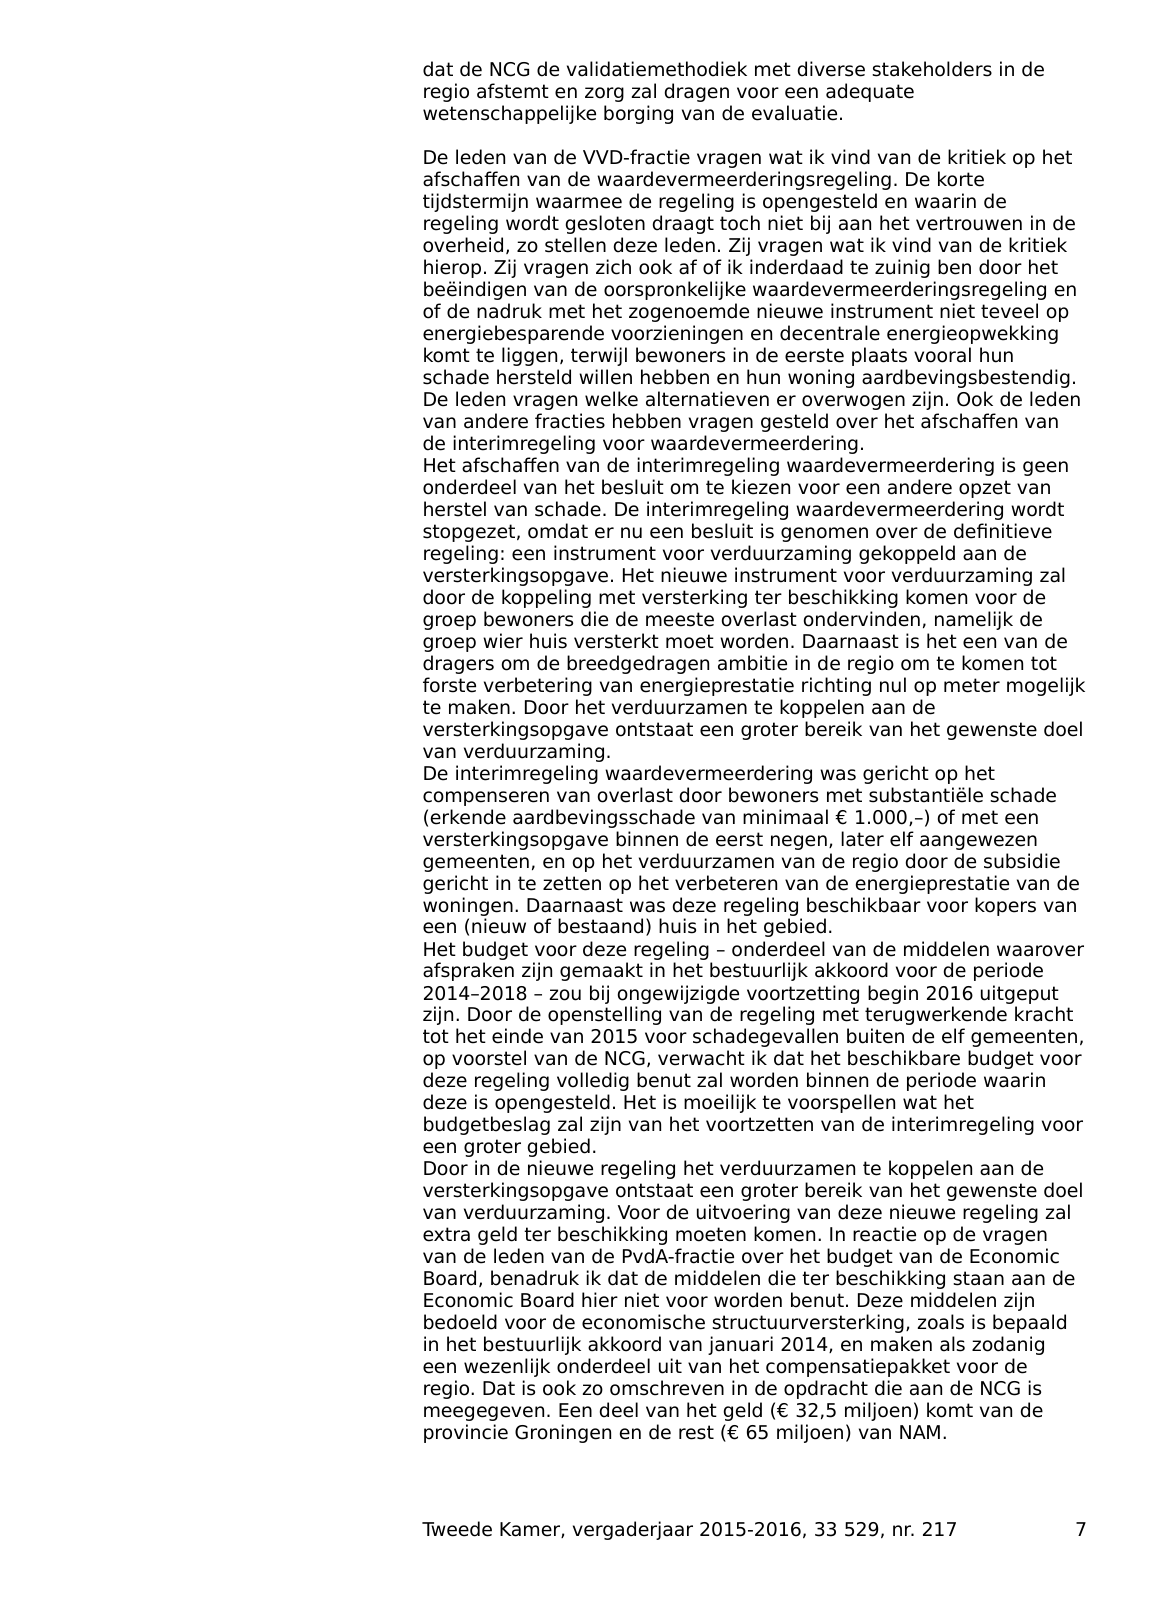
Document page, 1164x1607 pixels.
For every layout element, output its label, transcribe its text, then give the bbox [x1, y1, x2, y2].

text De interimregeling waardevermeerdering was gericht op het compenseren van overlast door bewoners met substantiële schade (erkende aardbevingsschade van minimaal € 1.000,–) of met een versterkingsopgave binnen de eerst negen, later elf aangewezen gemeenten, en op het verduurzamen van de regio door de subsidie gericht in te zetten op het verbeteren van de energieprestatie van de woningen. Daarnaast was deze regeling beschikbaar voor kopers van een (nieuw of bestaand) huis in het gebied. [422, 763, 1087, 938]
text dat de NCG de validatiemethodiek met diverse stakeholders in de regio afstemt en zorg zal dragen voor een adequate wetenschappelijke borging van de evaluatie. [422, 59, 1087, 125]
text De leden van de VVD-fractie vragen wat ik vind van de kritiek op het afschaffen van de waardevermeerderingsregeling. De korte tijdstermijn waarmee de regeling is opengesteld en waarin de regeling wordt gesloten draagt toch niet bij aan het vertrouwen in de overheid, zo stellen deze leden. Zij vragen wat ik vind van de kritiek hierop. Zij vragen zich ook af of ik inderdaad te zuinig ben door het beëindigen van de oorspronkelijke waardevermeerderingsregeling en of de nadruk met het zogenoemde nieuwe instrument niet teveel op energiebesparende voorzieningen en decentrale energieopwekking komt te liggen, terwijl bewoners in de eerste plaats vooral hun schade hersteld willen hebben en hun woning aardbevingsbestendig. De leden vragen welke alternatieven er overwogen zijn. Ook de leden van andere fracties hebben vragen gesteld over het afschaffen van de interimregeling voor waardevermeerdering. [422, 147, 1087, 455]
text Het budget voor deze regeling – onderdeel van de middelen waarover afspraken zijn gemaakt in het bestuurlijk akkoord voor de periode 2014–2018 – zou bij ongewijzigde voortzetting begin 2016 uitgeput zijn. Door de openstelling van de regeling met terugwerkende kracht tot het einde van 2015 voor schadegevallen buiten de elf gemeenten, op voorstel van de NCG, verwacht ik dat het beschikbare budget voor deze regeling volledig benut zal worden binnen de periode waarin deze is opengesteld. Het is moeilijk te voorspellen wat het budgetbeslag zal zijn van het voortzetten van de interimregeling voor een groter gebied. [422, 938, 1087, 1158]
text Het afschaffen van de interimregeling waardevermeerdering is geen onderdeel van het besluit om te kiezen voor een andere opzet van herstel van schade. De interimregeling waardevermeerdering wordt stopgezet, omdat er nu een besluit is genomen over de definitieve regeling: een instrument voor verduurzaming gekoppeld aan de versterkingsopgave. Het nieuwe instrument voor verduurzaming zal door de koppeling met versterking ter beschikking komen voor de groep bewoners die de meeste overlast ondervinden, namelijk de groep wier huis versterkt moet worden. Daarnaast is het een van de dragers om de breedgedragen ambitie in de regio om te komen tot forste verbetering van energieprestatie richting nul op meter mogelijk te maken. Door het verduurzamen te koppelen aan de versterkingsopgave ontstaat een groter bereik van het gewenste doel van verduurzaming. [422, 455, 1087, 763]
text Door in de nieuwe regeling het verduurzamen te koppelen aan de versterkingsopgave ontstaat een groter bereik van het gewenste doel van verduurzaming. Voor de uitvoering van deze nieuwe regeling zal extra geld ter beschikking moeten komen. In reactie op de vragen van de leden van de PvdA-fractie over het budget van de Economic Board, benadruk ik dat de middelen die ter beschikking staan aan de Economic Board hier niet voor worden benut. Deze middelen zijn bedoeld voor de economische structuurversterking, zoals is bepaald in het bestuurlijk akkoord van januari 2014, en maken als zodanig een wezenlijk onderdeel uit van het compensatiepakket voor de regio. Dat is ook zo omschreven in de opdracht die aan de NCG is meegegeven. Een deel van het geld (€ 32,5 miljoen) komt van de provincie Groningen en de rest (€ 65 miljoen) van NAM. [422, 1158, 1087, 1444]
